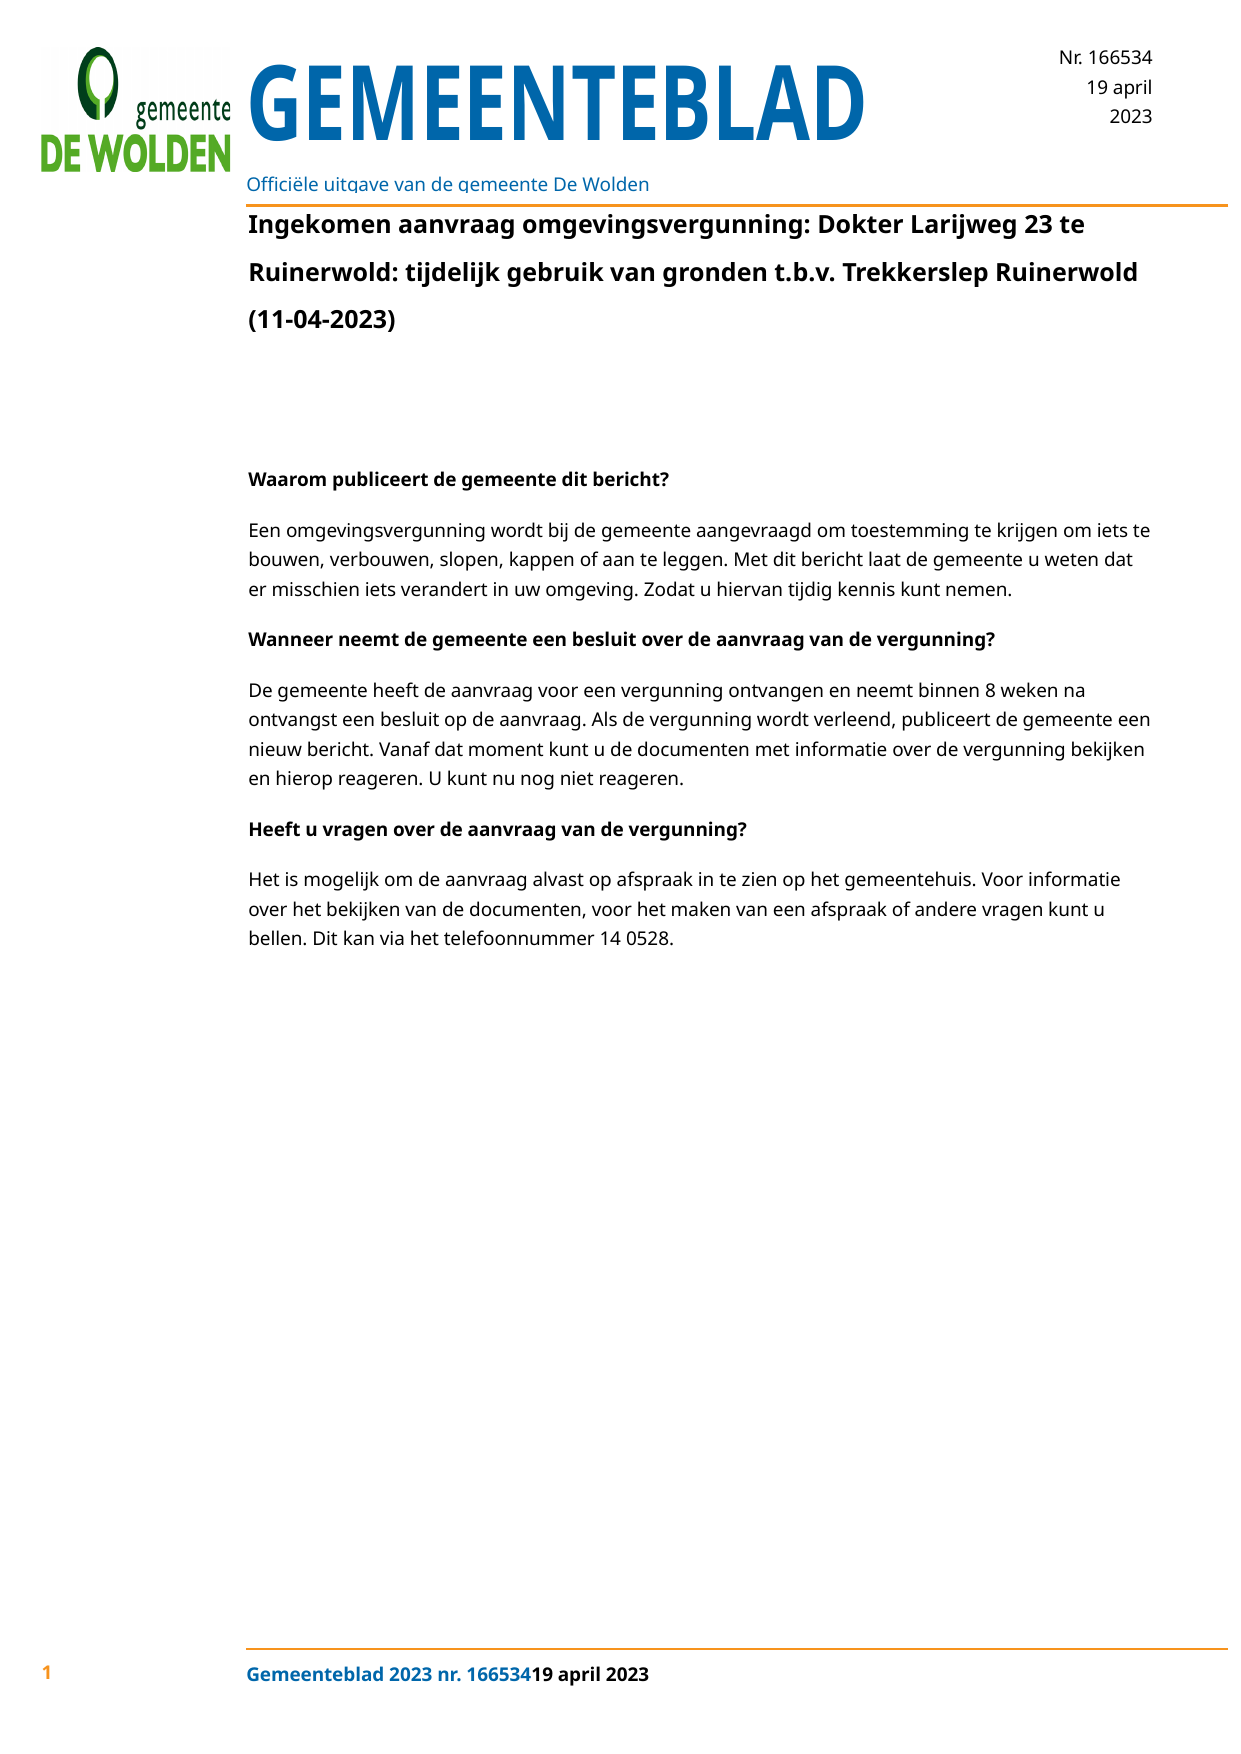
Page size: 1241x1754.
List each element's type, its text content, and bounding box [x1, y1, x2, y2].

text Ingekomen aanvraag omgevingsvergunning: Dokter Larijweg 23 te Ruinerwold: tijdelijk gebruik van gronden t.b.v. Trekkerslep Ruinerwold (11-04-2023) [248, 207, 1152, 336]
text Waarom publiceert de gemeente dit bericht? [248, 466, 1152, 492]
text Het is mogelijk om de aanvraag alvast op afspraak in te zien op het gemeentehuis. Voor informatie over het bekijken van de documenten, voor het maken van een afspraak of andere vragen kunt u bellen. Dit kan via het telefoonnummer 14 0528. [248, 866, 1152, 951]
picture [41, 47, 231, 172]
text Heeft u vragen over de aanvraag van de vergunning? [248, 816, 1152, 842]
text De gemeente heeft de aanvraag voor een vergunning ontvangen en neemt binnen 8 weken na ontvangst een besluit op de aanvraag. Als de vergunning wordt verleend, publiceert de gemeente een nieuw bericht. Vanaf dat moment kunt u de documenten met informatie over de vergunning bekijken en hierop reageren. U kunt nu nog niet reageren. [248, 677, 1152, 791]
text Wanneer neemt de gemeente een besluit over de aanvraag van de vergunning? [248, 626, 1152, 652]
text Een omgevingsvergunning wordt bij de gemeente aangevraagd om toestemming te krijgen om iets te bouwen, verbouwen, slopen, kappen of aan te leggen. Met dit bericht laat de gemeente u weten dat er misschien iets verandert in uw omgeving. Zodat u hiervan tijdig kennis kunt nemen. [248, 517, 1152, 602]
